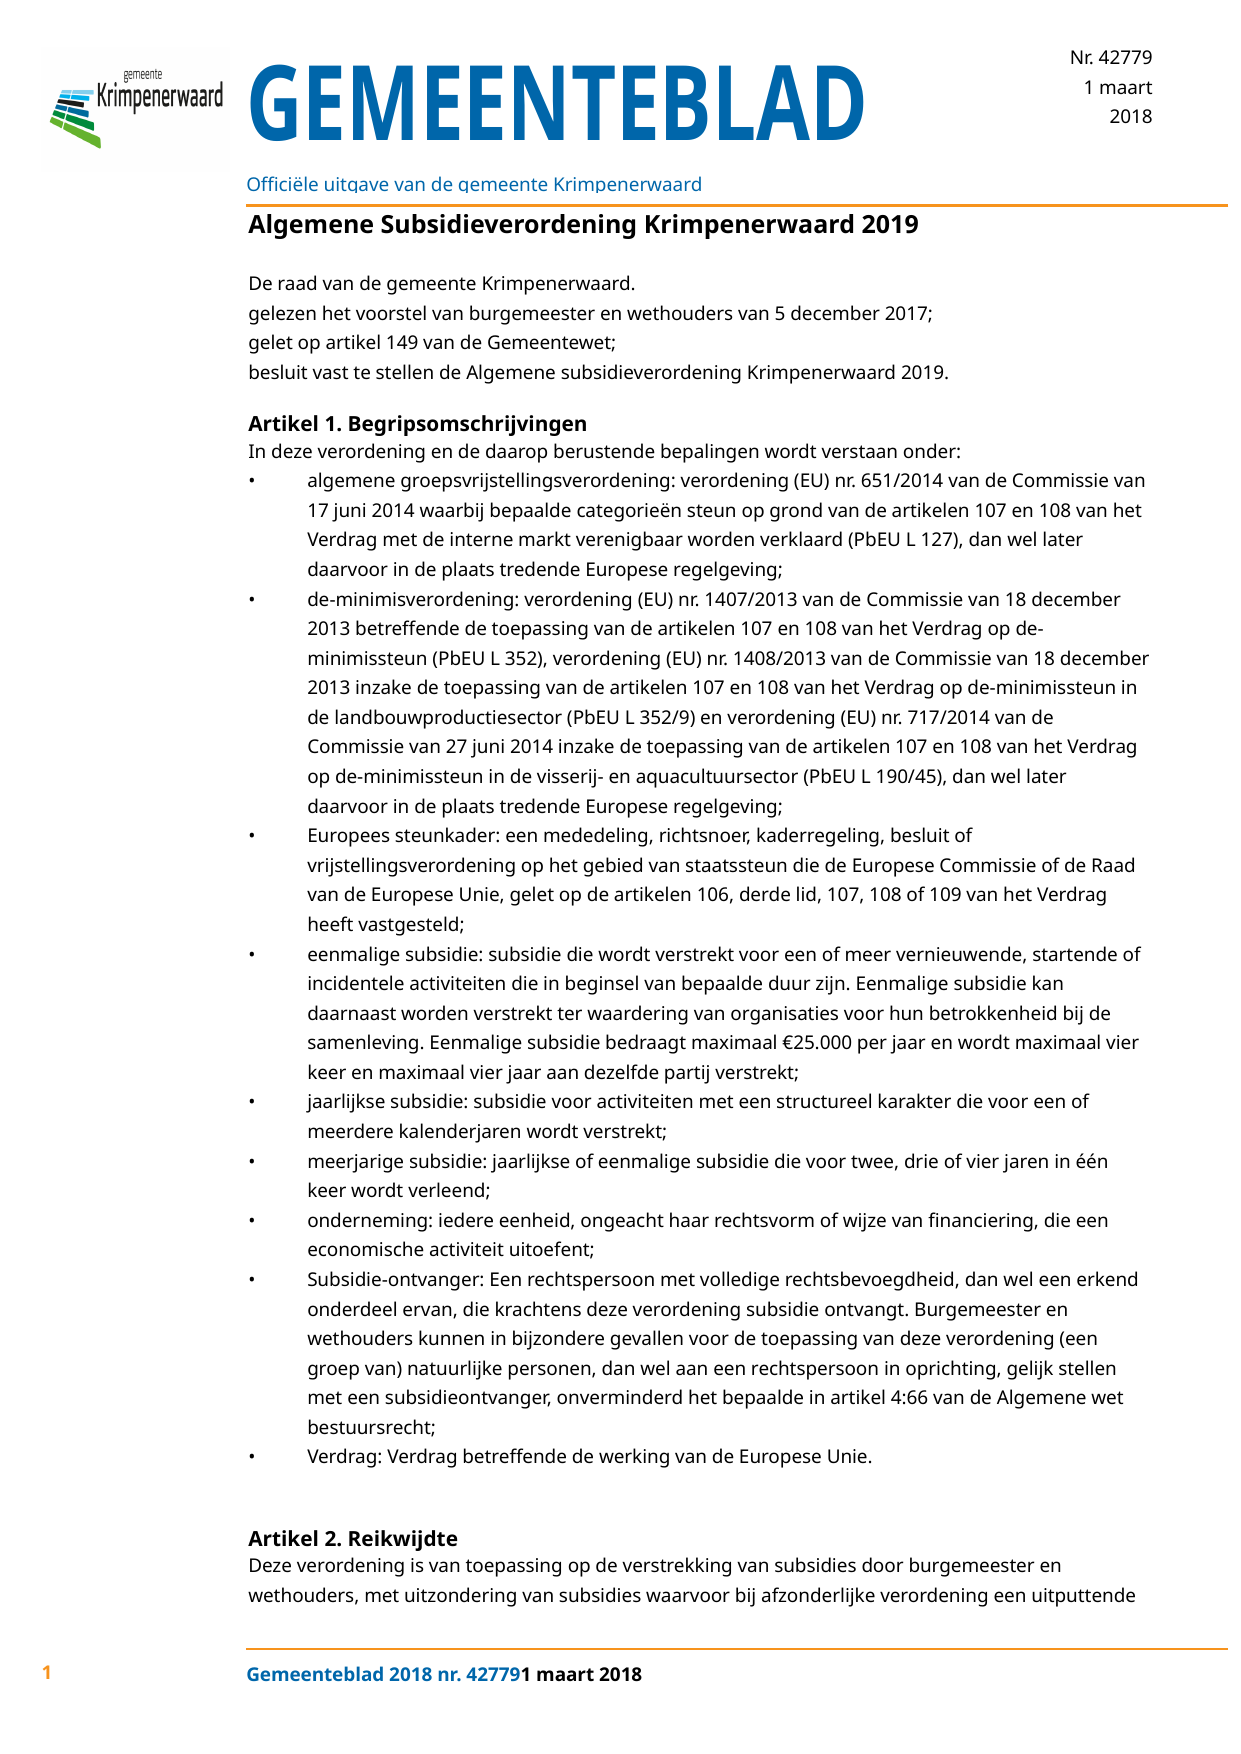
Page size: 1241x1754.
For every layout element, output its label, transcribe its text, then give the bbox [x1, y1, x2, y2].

text In deze verordening en de daarop berustende bepalingen wordt verstaan onder: [248, 438, 1152, 464]
list algemene groepsvrijstellingsverordening: verordening (EU) nr. 651/2014 van de Commissie van 17 juni 2014 waarbij bepaalde categorieën steun op grond van de artikelen 107 en 108 van het Verdrag met de interne markt verenigbaar worden verklaard (PbEU L 127), dan wel later daarvoor in de plaats tredende Europese regelgeving; [248, 467, 1152, 582]
list de-minimisverordening: verordening (EU) nr. 1407/2013 van de Commissie van 18 december 2013 betreffende de toepassing van de artikelen 107 en 108 van het Verdrag op de-minimissteun (PbEU L 352), verordening (EU) nr. 1408/2013 van de Commissie van 18 december 2013 inzake de toepassing van de artikelen 107 en 108 van het Verdrag op de-minimissteun in de landbouwproductiesector (PbEU L 352/9) en verordening (EU) nr. 717/2014 van de Commissie van 27 juni 2014 inzake de toepassing van de artikelen 107 en 108 van het Verdrag op de-minimissteun in de visserij- en aquacultuursector (PbEU L 190/45), dan wel later daarvoor in de plaats tredende Europese regelgeving; [248, 586, 1152, 819]
list Verdrag: Verdrag betreffende de werking van de Europese Unie. [248, 1444, 1152, 1469]
text De raad van de gemeente Krimpenerwaard. [248, 270, 1152, 296]
list onderneming: iedere eenheid, ongeacht haar rechtsvorm of wijze van financiering, die een economische activiteit uitoefent; [248, 1207, 1152, 1262]
list jaarlijkse subsidie: subsidie voor activiteiten met een structureel karakter die voor een of meerdere kalenderjaren wordt verstrekt; [248, 1089, 1152, 1144]
text Deze verordening is van toepassing op de verstrekking van subsidies door burgemeester en wethouders, met uitzondering van subsidies waarvoor bij afzonderlijke verordening een uitputtende [248, 1552, 1152, 1607]
text Artikel 2. Reikwijdte [248, 1524, 1152, 1552]
text gelet op artikel 149 van de Gemeentewet; [248, 329, 1152, 355]
text besluit vast te stellen de Algemene subsidieverordening Krimpenerwaard 2019. [248, 359, 1152, 385]
text Algemene Subsidieverordening Krimpenerwaard 2019 [248, 207, 1152, 241]
list eenmalige subsidie: subsidie die wordt verstrekt voor een of meer vernieuwende, startende of incidentele activiteiten die in beginsel van bepaalde duur zijn. Eenmalige subsidie kan daarnaast worden verstrekt ter waardering van organisaties voor hun betrokkenheid bij de samenleving. Eenmalige subsidie bedraagt maximaal €25.000 per jaar en wordt maximaal vier keer en maximaal vier jaar aan dezelfde partij verstrekt; [248, 941, 1152, 1085]
text gelezen het voorstel van burgemeester en wethouders van 5 december 2017; [248, 300, 1152, 326]
list Subsidie-ontvanger: Een rechtspersoon met volledige rechtsbevoegdheid, dan wel een erkend onderdeel ervan, die krachtens deze verordening subsidie ontvangt. Burgemeester en wethouders kunnen in bijzondere gevallen voor de toepassing van deze verordening (een groep van) natuurlijke personen, dan wel aan een rechtspersoon in oprichting, gelijk stellen met een subsidieontvanger, onverminderd het bepaalde in artikel 4:66 van de Algemene wet bestuursrecht; [248, 1266, 1152, 1440]
list meerjarige subsidie: jaarlijkse of eenmalige subsidie die voor twee, drie of vier jaren in één keer wordt verleend; [248, 1148, 1152, 1203]
list Europees steunkader: een mededeling, richtsnoer, kaderregeling, besluit of vrijstellingsverordening op het gebied van staatssteun die de Europese Commissie of de Raad van de Europese Unie, gelet op de artikelen 106, derde lid, 107, 108 of 109 van het Verdrag heeft vastgesteld; [248, 822, 1152, 937]
text Artikel 1. Begripsomschrijvingen [248, 409, 1152, 438]
picture [41, 47, 231, 172]
